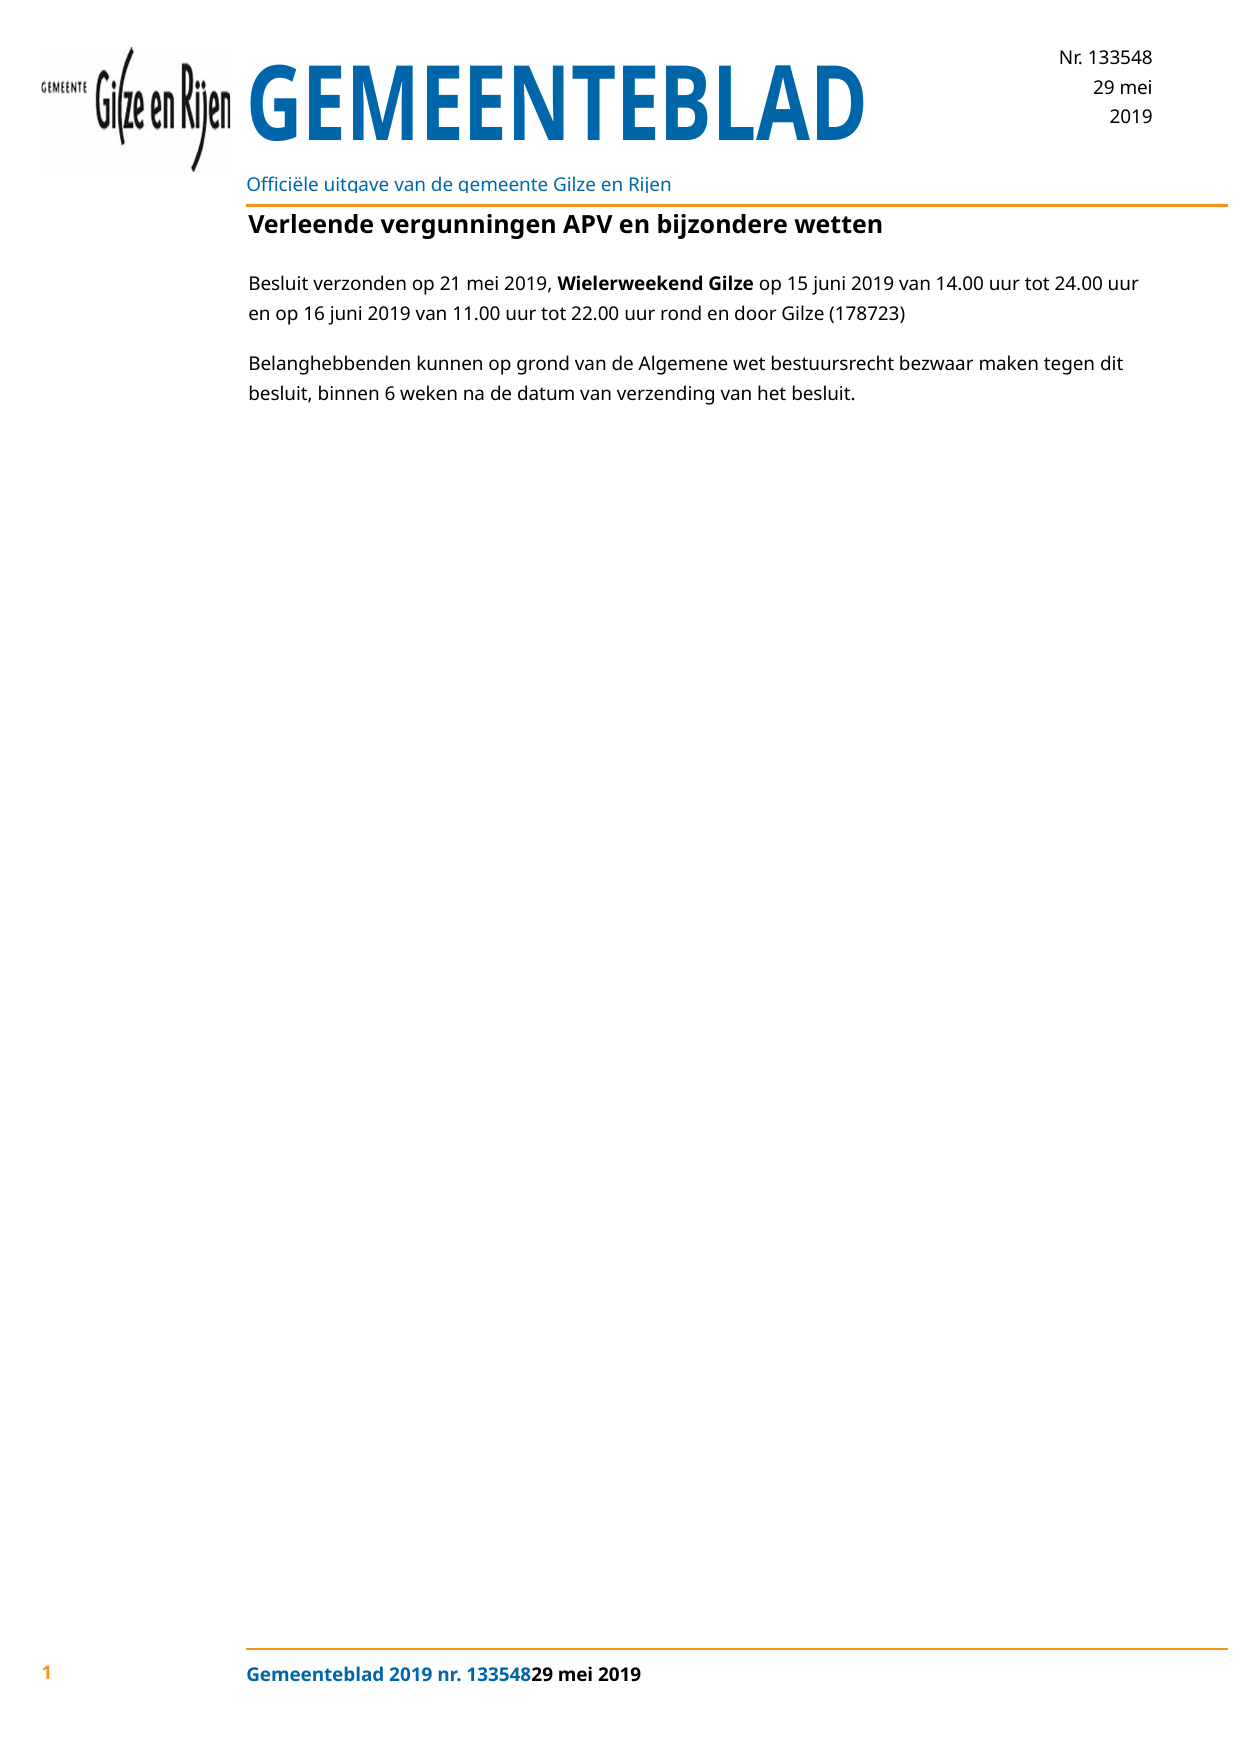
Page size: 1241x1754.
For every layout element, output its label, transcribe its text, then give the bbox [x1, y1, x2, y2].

text Belanghebbenden kunnen op grond van de Algemene wet bestuursrecht bezwaar maken tegen dit besluit, binnen 6 weken na de datum van verzending van het besluit. [248, 350, 1152, 406]
picture [41, 47, 231, 172]
text Verleende vergunningen APV en bijzondere wetten [248, 207, 1152, 241]
text Besluit verzonden op 21 mei 2019, Wielerweekend Gilze op 15 juni 2019 van 14.00 uur tot 24.00 uur en op 16 juni 2019 van 11.00 uur tot 22.00 uur rond en door Gilze (178723) [248, 270, 1152, 326]
